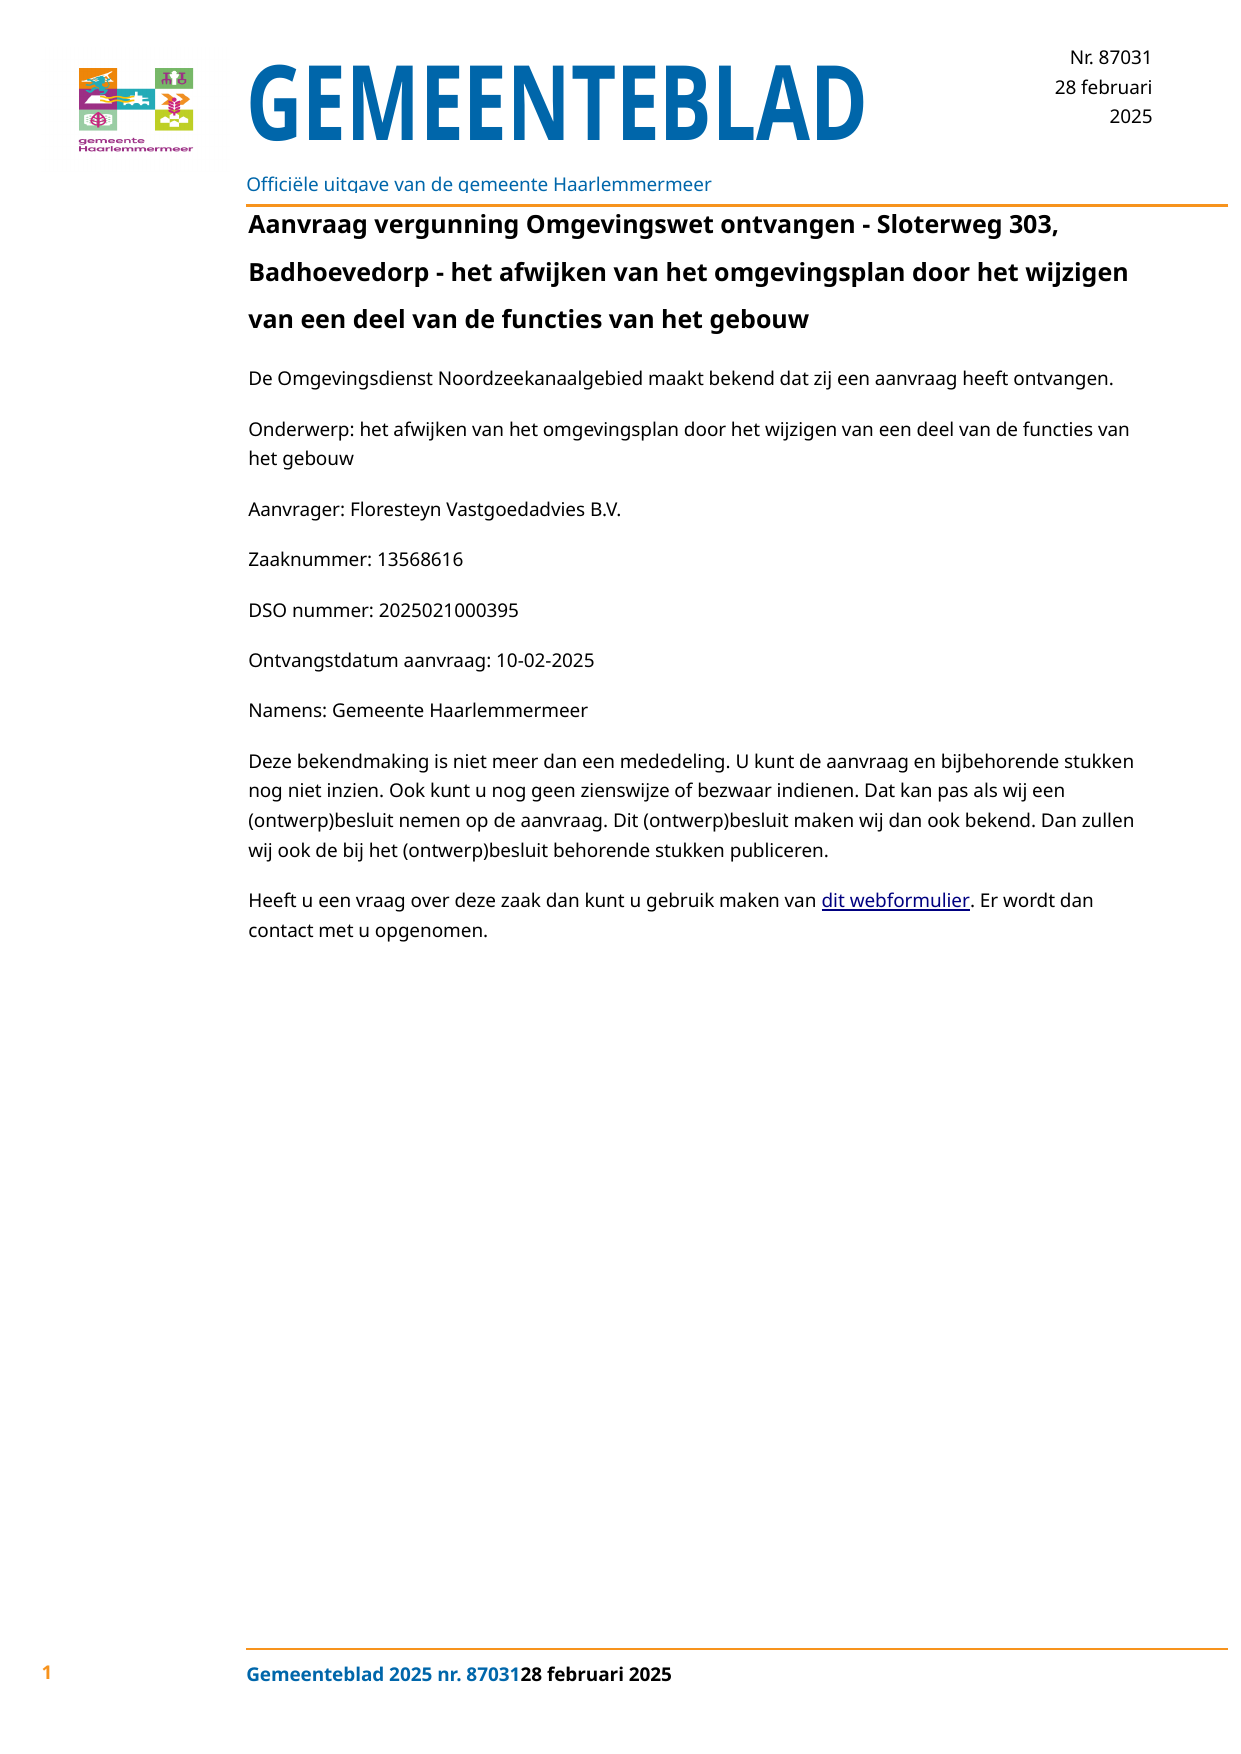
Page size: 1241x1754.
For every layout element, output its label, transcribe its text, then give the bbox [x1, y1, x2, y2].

text Zaaknummer: 13568616 [248, 546, 1152, 572]
text Aanvraag vergunning Omgevingswet ontvangen - Sloterweg 303, Badhoevedorp - het afwijken van het omgevingsplan door het wijzigen van een deel van de functies van het gebouw [248, 207, 1152, 336]
text Heeft u een vraag over deze zaak dan kunt u gebruik maken van dit webformulier. Er wordt dan contact met u opgenomen. [248, 887, 1152, 942]
text Onderwerp: het afwijken van het omgevingsplan door het wijzigen van een deel van de functies van het gebouw [248, 416, 1152, 471]
text Deze bekendmaking is niet meer dan een mededeling. U kunt de aanvraag en bijbehorende stukken nog niet inzien. Ook kunt u nog geen zienswijze of bezwaar indienen. Dat kan pas als wij een (ontwerp)besluit nemen op de aanvraag. Dit (ontwerp)besluit maken wij dan ook bekend. Dan zullen wij ook de bij het (ontwerp)besluit behorende stukken publiceren. [248, 748, 1152, 862]
text Ontvangstdatum aanvraag: 10-02-2025 [248, 647, 1152, 673]
text Namens: Gemeente Haarlemmermeer [248, 698, 1152, 723]
text Aanvrager: Floresteyn Vastgoedadvies B.V. [248, 496, 1152, 522]
picture [41, 47, 231, 172]
text De Omgevingsdienst Noordzeekanaalgebied maakt bekend dat zij een aanvraag heeft ontvangen. [248, 366, 1152, 391]
text DSO nummer: 2025021000395 [248, 597, 1152, 622]
